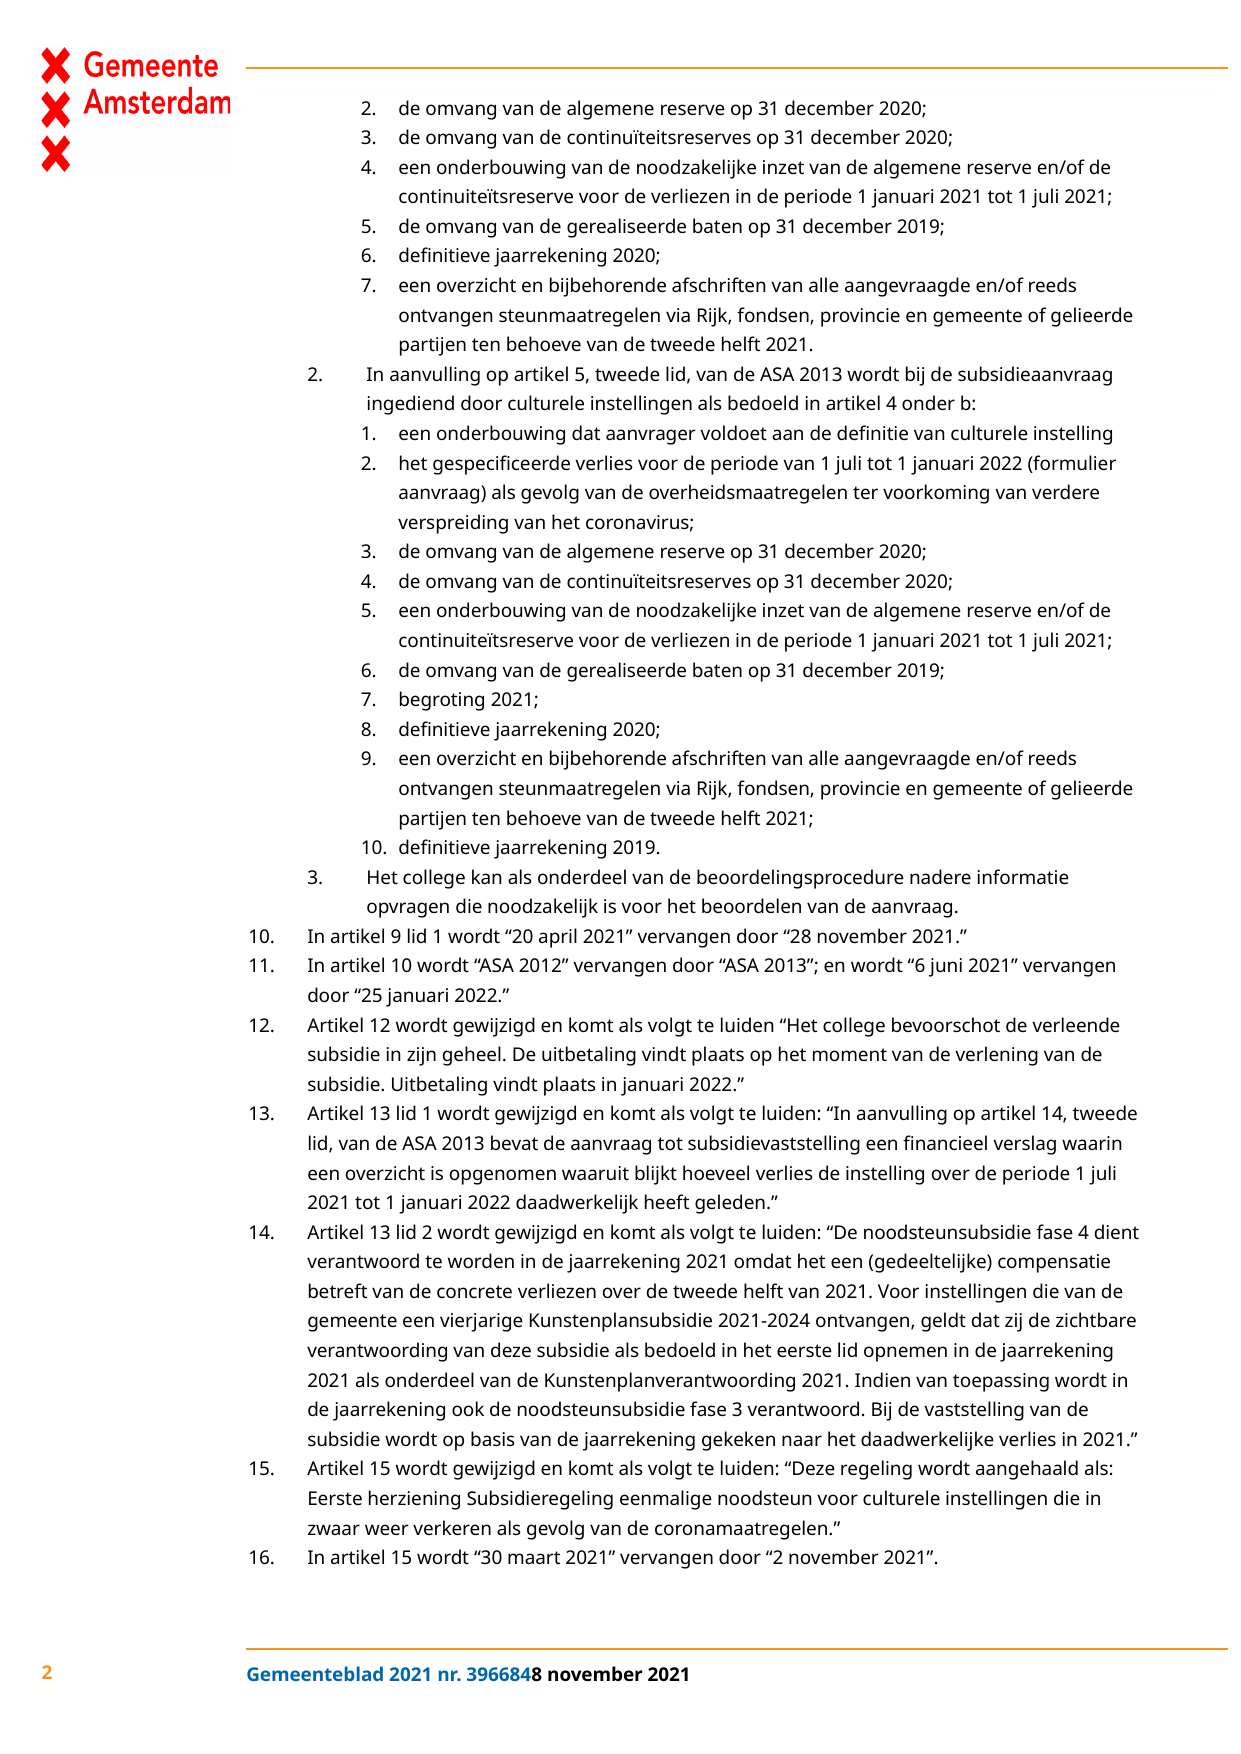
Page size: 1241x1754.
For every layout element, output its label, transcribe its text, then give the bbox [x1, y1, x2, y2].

list de omvang van de algemene reserve op 31 december 2020; [361, 538, 1152, 564]
list Artikel 13 lid 1 wordt gewijzigd en komt als volgt te luiden: “In aanvulling op artikel 14, tweede lid, van de ASA 2013 bevat de aanvraag tot subsidievaststelling een financieel verslag waarin een overzicht is opgenomen waaruit blijkt hoeveel verlies de instelling over de periode 1 juli 2021 tot 1 januari 2022 daadwerkelijk heeft geleden.” [248, 1101, 1152, 1215]
list In artikel 15 wordt “30 maart 2021” vervangen door “2 november 2021”. [248, 1544, 1152, 1570]
list In artikel 10 wordt “ASA 2012” vervangen door “ASA 2013”; en wordt “6 juni 2021” vervangen door “25 januari 2022.” [248, 953, 1152, 1008]
list een onderbouwing van de noodzakelijke inzet van de algemene reserve en/of de continuiteïtsreserve voor de verliezen in de periode 1 januari 2021 tot 1 juli 2021; [361, 154, 1152, 209]
list de omvang van de algemene reserve op 31 december 2020; [361, 95, 1152, 121]
list de omvang van de continuïteitsreserves op 31 december 2020; [361, 124, 1152, 150]
list definitieve jaarrekening 2020; [361, 716, 1152, 742]
list het gespecificeerde verlies voor de periode van 1 juli tot 1 januari 2022 (formulier aanvraag) als gevolg van de overheidsmaatregelen ter voorkoming van verdere verspreiding van het coronavirus; [361, 450, 1152, 535]
picture [41, 47, 231, 172]
list In artikel 9 lid 1 wordt “20 april 2021” vervangen door “28 november 2021.” [248, 923, 1152, 949]
list de omvang van de gerealiseerde baten op 31 december 2019; [361, 657, 1152, 683]
list Artikel 12 wordt gewijzigd en komt als volgt te luiden “Het college bevoorschot de verleende subsidie in zijn geheel. De uitbetaling vindt plaats op het moment van de verlening van de subsidie. Uitbetaling vindt plaats in januari 2022.” [248, 1012, 1152, 1097]
list de omvang van de continuïteitsreserves op 31 december 2020; [361, 568, 1152, 594]
list een onderbouwing dat aanvrager voldoet aan de definitie van culturele instelling [361, 420, 1152, 446]
list In aanvulling op artikel 5, tweede lid, van de ASA 2013 wordt bij de subsidieaanvraag ingediend door culturele instellingen als bedoeld in artikel 4 onder b: [307, 361, 1152, 416]
list Artikel 15 wordt gewijzigd en komt als volgt te luiden: “Deze regeling wordt aangehaald als: Eerste herziening Subsidieregeling eenmalige noodsteun voor culturele instellingen die in zwaar weer verkeren als gevolg van de coronamaatregelen.” [248, 1456, 1152, 1541]
list de omvang van de gerealiseerde baten op 31 december 2019; [361, 213, 1152, 239]
list een overzicht en bijbehorende afschriften van alle aangevraagde en/of reeds ontvangen steunmaatregelen via Rijk, fondsen, provincie en gemeente of gelieerde partijen ten behoeve van de tweede helft 2021. [361, 272, 1152, 357]
list een onderbouwing van de noodzakelijke inzet van de algemene reserve en/of de continuiteïtsreserve voor de verliezen in de periode 1 januari 2021 tot 1 juli 2021; [361, 598, 1152, 653]
list definitieve jaarrekening 2019. [361, 834, 1152, 860]
list Het college kan als onderdeel van de beoordelingsprocedure nadere informatie opvragen die noodzakelijk is voor het beoordelen van de aanvraag. [307, 864, 1152, 919]
list begroting 2021; [361, 686, 1152, 712]
list definitieve jaarrekening 2020; [361, 243, 1152, 268]
list een overzicht en bijbehorende afschriften van alle aangevraagde en/of reeds ontvangen steunmaatregelen via Rijk, fondsen, provincie en gemeente of gelieerde partijen ten behoeve van de tweede helft 2021; [361, 746, 1152, 831]
list Artikel 13 lid 2 wordt gewijzigd en komt als volgt te luiden: “De noodsteunsubsidie fase 4 dient verantwoord te worden in de jaarrekening 2021 omdat het een (gedeeltelijke) compensatie betreft van de concrete verliezen over de tweede helft van 2021. Voor instellingen die van de gemeente een vierjarige Kunstenplansubsidie 2021-2024 ontvangen, geldt dat zij de zichtbare verantwoording van deze subsidie als bedoeld in het eerste lid opnemen in de jaarrekening 2021 als onderdeel van de Kunstenplanverantwoording 2021. Indien van toepassing wordt in de jaarrekening ook de noodsteunsubsidie fase 3 verantwoord. Bij de vaststelling van de subsidie wordt op basis van de jaarrekening gekeken naar het daadwerkelijke verlies in 2021.” [248, 1219, 1152, 1452]
